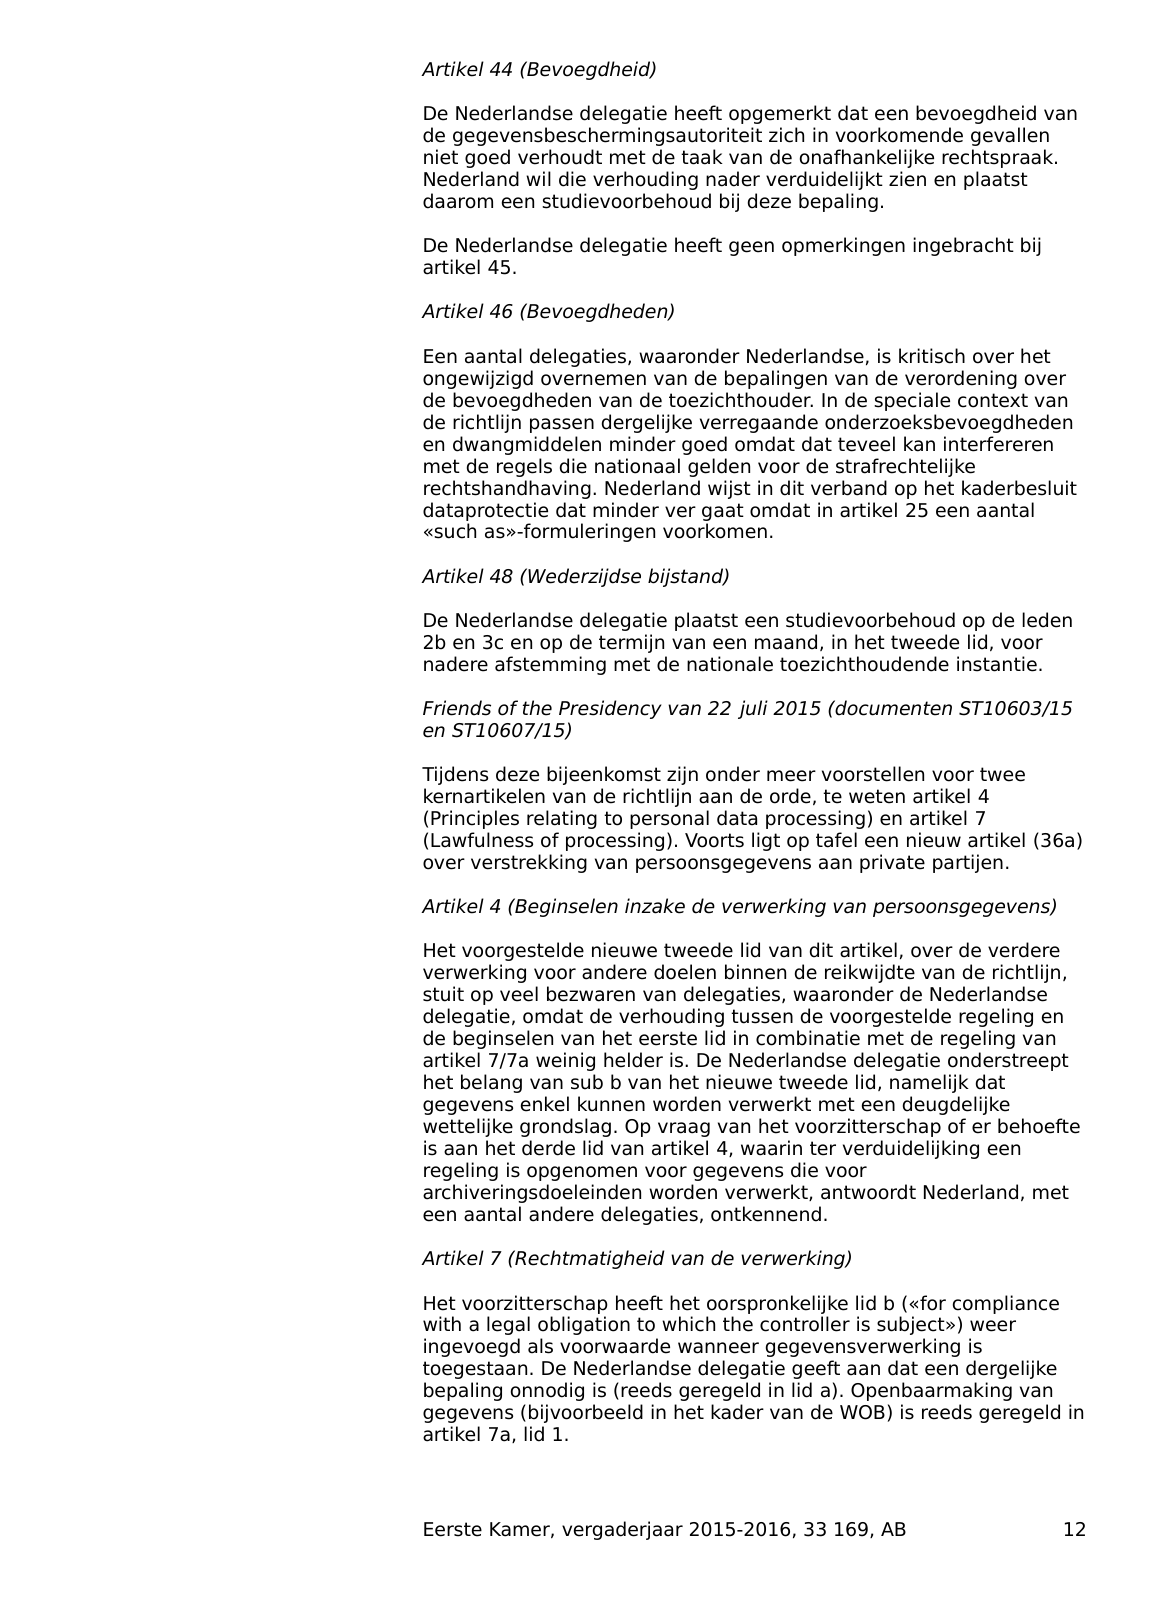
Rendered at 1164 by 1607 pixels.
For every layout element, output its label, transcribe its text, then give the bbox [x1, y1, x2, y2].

subtitle Artikel 46 (Bevoegdheden) [422, 301, 1087, 323]
subtitle Artikel 4 (Beginselen inzake de verwerking van persoonsgegevens) [422, 896, 1087, 918]
text De Nederlandse delegatie plaatst een studievoorbehoud op de leden 2b en 3c en op de termijn van een maand, in het tweede lid, voor nadere afstemming met de nationale toezichthoudende instantie. [422, 610, 1087, 676]
subtitle Friends of the Presidency van 22 juli 2015 (documenten ST10603/15 en ST10607/15) [422, 698, 1087, 742]
text Het voorzitterschap heeft het oorspronkelijke lid b («for compliance with a legal obligation to which the controller is subject») weer ingevoegd als voorwaarde wanneer gegevensverwerking is toegestaan. De Nederlandse delegatie geeft aan dat een dergelijke bepaling onnodig is (reeds geregeld in lid a). Openbaarmaking van gegevens (bijvoorbeeld in het kader van de WOB) is reeds geregeld in artikel 7a, lid 1. [422, 1292, 1087, 1446]
text Tijdens deze bijeenkomst zijn onder meer voorstellen voor twee kernartikelen van de richtlijn aan de orde, te weten artikel 4 (Principles relating to personal data processing) en artikel 7 (Lawfulness of processing). Voorts ligt op tafel een nieuw artikel (36a) over verstrekking van persoonsgegevens aan private partijen. [422, 764, 1087, 874]
text Het voorgestelde nieuwe tweede lid van dit artikel, over de verdere verwerking voor andere doelen binnen de reikwijdte van de richtlijn, stuit op veel bezwaren van delegaties, waaronder de Nederlandse delegatie, omdat de verhouding tussen de voorgestelde regeling en de beginselen van het eerste lid in combinatie met de regeling van artikel 7/7a weinig helder is. De Nederlandse delegatie onderstreept het belang van sub b van het nieuwe tweede lid, namelijk dat gegevens enkel kunnen worden verwerkt met een deugdelijke wettelijke grondslag. Op vraag van het voorzitterschap of er behoefte is aan het derde lid van artikel 4, waarin ter verduidelijking een regeling is opgenomen voor gegevens die voor archiveringsdoeleinden worden verwerkt, antwoordt Nederland, met een aantal andere delegaties, ontkennend. [422, 940, 1087, 1226]
text De Nederlandse delegatie heeft geen opmerkingen ingebracht bij artikel 45. [422, 235, 1087, 279]
text Een aantal delegaties, waaronder Nederlandse, is kritisch over het ongewijzigd overnemen van de bepalingen van de verordening over de bevoegdheden van de toezichthouder. In de speciale context van de richtlijn passen dergelijke verregaande onderzoeksbevoegdheden en dwangmiddelen minder goed omdat dat teveel kan interfereren met de regels die nationaal gelden voor de strafrechtelijke rechtshandhaving. Nederland wijst in dit verband op het kaderbesluit dataprotectie dat minder ver gaat omdat in artikel 25 een aantal «such as»-formuleringen voorkomen. [422, 346, 1087, 543]
subtitle Artikel 7 (Rechtmatigheid van de verwerking) [422, 1248, 1087, 1270]
subtitle Artikel 44 (Bevoegdheid) [422, 59, 1087, 81]
text De Nederlandse delegatie heeft opgemerkt dat een bevoegdheid van de gegevensbeschermingsautoriteit zich in voorkomende gevallen niet goed verhoudt met de taak van de onafhankelijke rechtspraak. Nederland wil die verhouding nader verduidelijkt zien en plaatst daarom een studievoorbehoud bij deze bepaling. [422, 103, 1087, 213]
subtitle Artikel 48 (Wederzijdse bijstand) [422, 566, 1087, 588]
